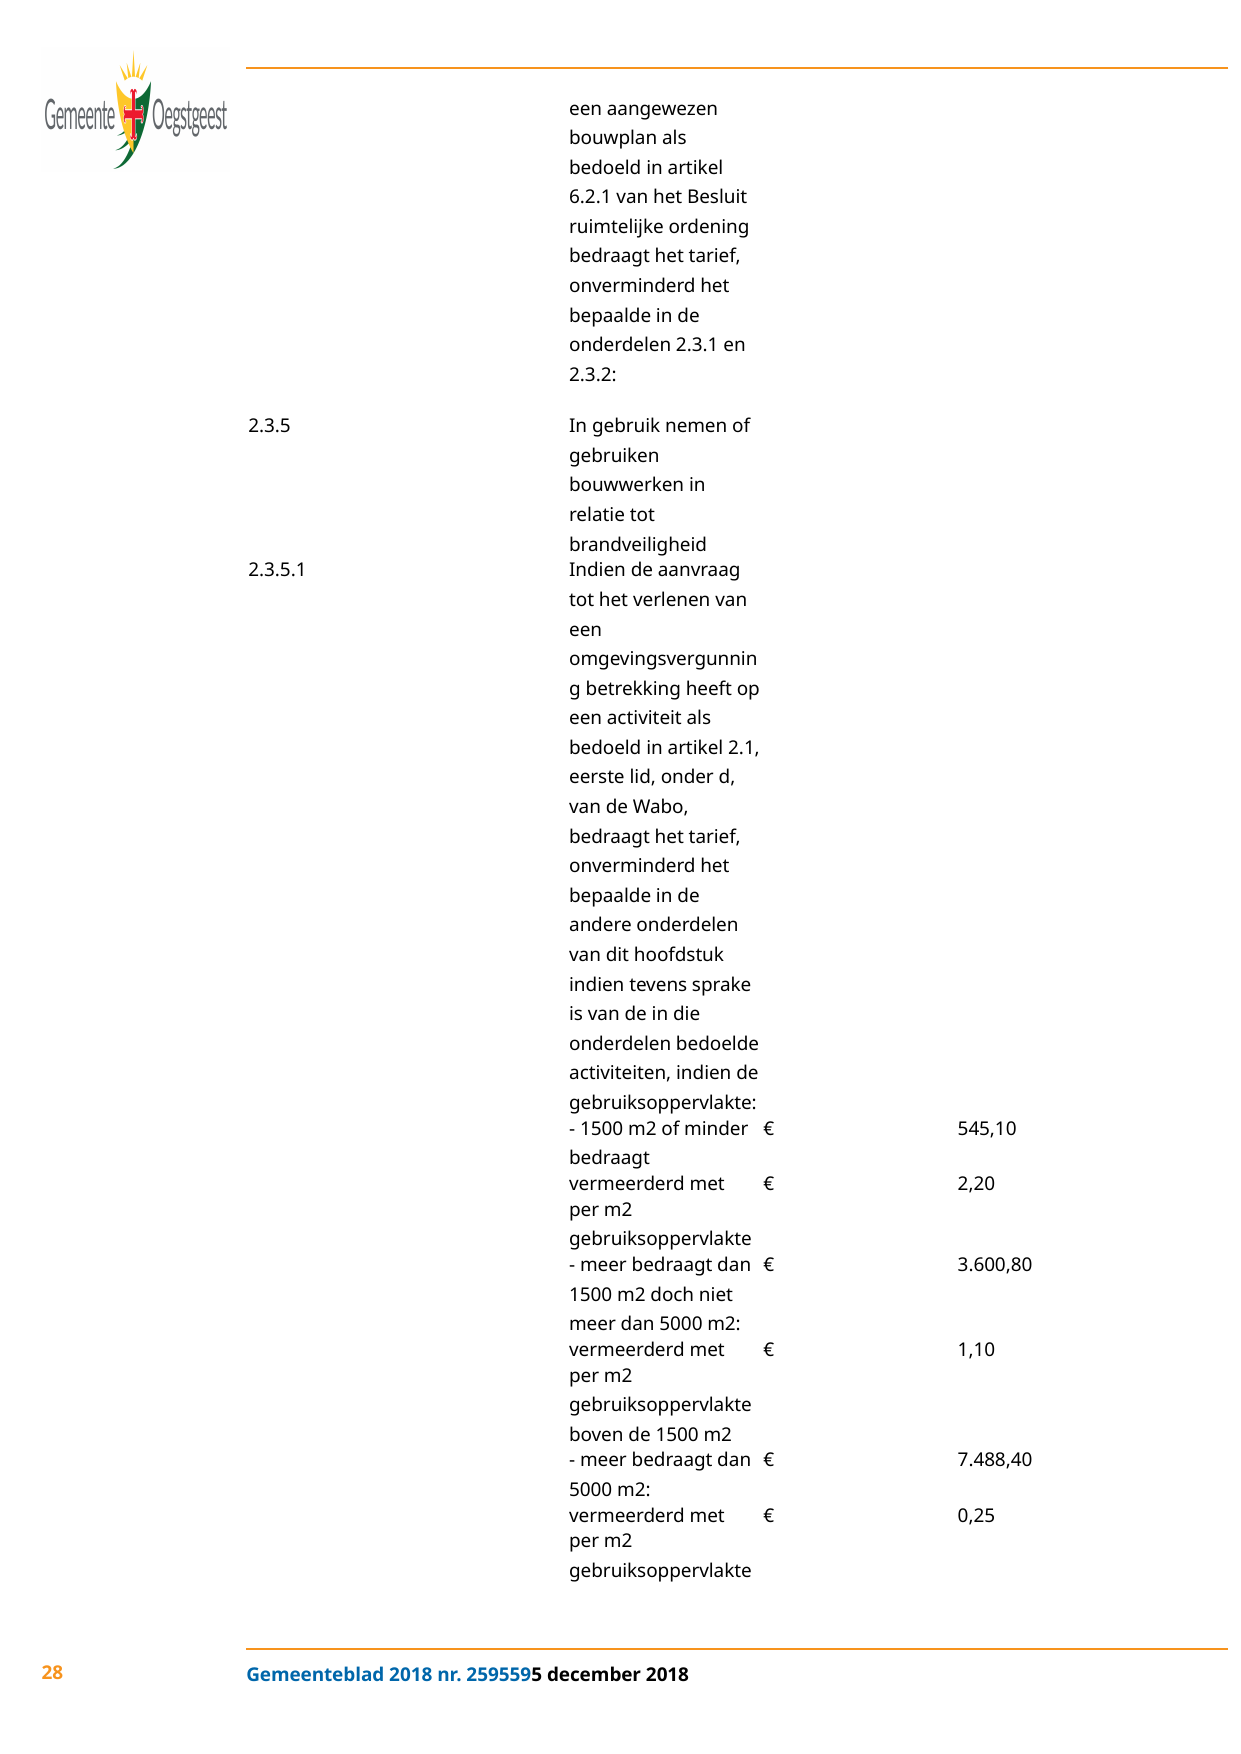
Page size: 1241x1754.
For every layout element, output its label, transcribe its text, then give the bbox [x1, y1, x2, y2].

table_cell [248, 1115, 569, 1170]
table_cell vermeerderd met [569, 1170, 763, 1196]
table_cell 7.488,40 [958, 1447, 1152, 1502]
table_cell [958, 1528, 1152, 1583]
table_cell per m2 gebruiksoppervlakte boven de 1500 m2 [569, 1362, 763, 1447]
table_cell € [763, 1336, 957, 1362]
table_cell 1,10 [958, 1336, 1152, 1362]
table_cell [763, 1528, 957, 1583]
table_cell [248, 1196, 569, 1251]
table_cell [958, 95, 1152, 387]
table_cell [248, 1336, 569, 1362]
table_cell [248, 1502, 569, 1528]
picture [41, 47, 231, 172]
table_cell € [763, 1170, 957, 1196]
table_cell € [763, 1502, 957, 1528]
table_cell [763, 95, 957, 387]
table_cell vermeerderd met [569, 1502, 763, 1528]
table_cell [569, 387, 763, 412]
table_cell - meer bedraagt dan 1500 m2 doch niet meer dan 5000 m2: [569, 1251, 763, 1336]
table_cell - meer bedraagt dan 5000 m2: [569, 1447, 763, 1502]
table_cell 2.3.5.1 [248, 557, 569, 1115]
table_cell [958, 1196, 1152, 1251]
table_cell [958, 413, 1152, 557]
table_cell [958, 1362, 1152, 1447]
table_cell 0,25 [958, 1502, 1152, 1528]
table_cell - 1500 m2 of minder bedraagt [569, 1115, 763, 1170]
table_cell per m2 gebruiksoppervlakte [569, 1528, 763, 1583]
table_cell In gebruik nemen of gebruiken bouwwerken in relatie tot brandveiligheid [569, 413, 763, 557]
table_cell [958, 557, 1152, 1115]
table_cell vermeerderd met [569, 1336, 763, 1362]
table_cell [958, 387, 1152, 412]
table_cell [248, 95, 569, 387]
table_cell [248, 1251, 569, 1336]
table_cell een aangewezen bouwplan als bedoeld in artikel 6.2.1 van het Besluit ruimtelijke ordening bedraagt het tarief, onverminderd het bepaalde in de onderdelen 2.3.1 en 2.3.2: [569, 95, 763, 387]
table_cell [248, 387, 569, 412]
table_cell [763, 387, 957, 412]
table_cell [248, 1447, 569, 1502]
table_cell [763, 1362, 957, 1447]
table_cell per m2 gebruiksoppervlakte [569, 1196, 763, 1251]
table_cell 3.600,80 [958, 1251, 1152, 1336]
table_cell € [763, 1115, 957, 1170]
table_cell [763, 1196, 957, 1251]
table_cell 2,20 [958, 1170, 1152, 1196]
table_cell [248, 1170, 569, 1196]
table_cell 545,10 [958, 1115, 1152, 1170]
table_cell [763, 413, 957, 557]
table_cell [248, 1528, 569, 1583]
table_cell [248, 1362, 569, 1447]
table_cell Indien de aanvraag tot het verlenen van een omgevingsvergunning betrekking heeft op een activiteit als bedoeld in artikel 2.1, eerste lid, onder d, van de Wabo, bedraagt het tarief, onverminderd het bepaalde in de andere onderdelen van dit hoofdstuk indien tevens sprake is van de in die onderdelen bedoelde activiteiten, indien de gebruiksoppervlakte: [569, 557, 763, 1115]
table_cell 2.3.5 [248, 413, 569, 557]
table_cell € [763, 1251, 957, 1336]
table_cell € [763, 1447, 957, 1502]
table_cell [763, 557, 957, 1115]
